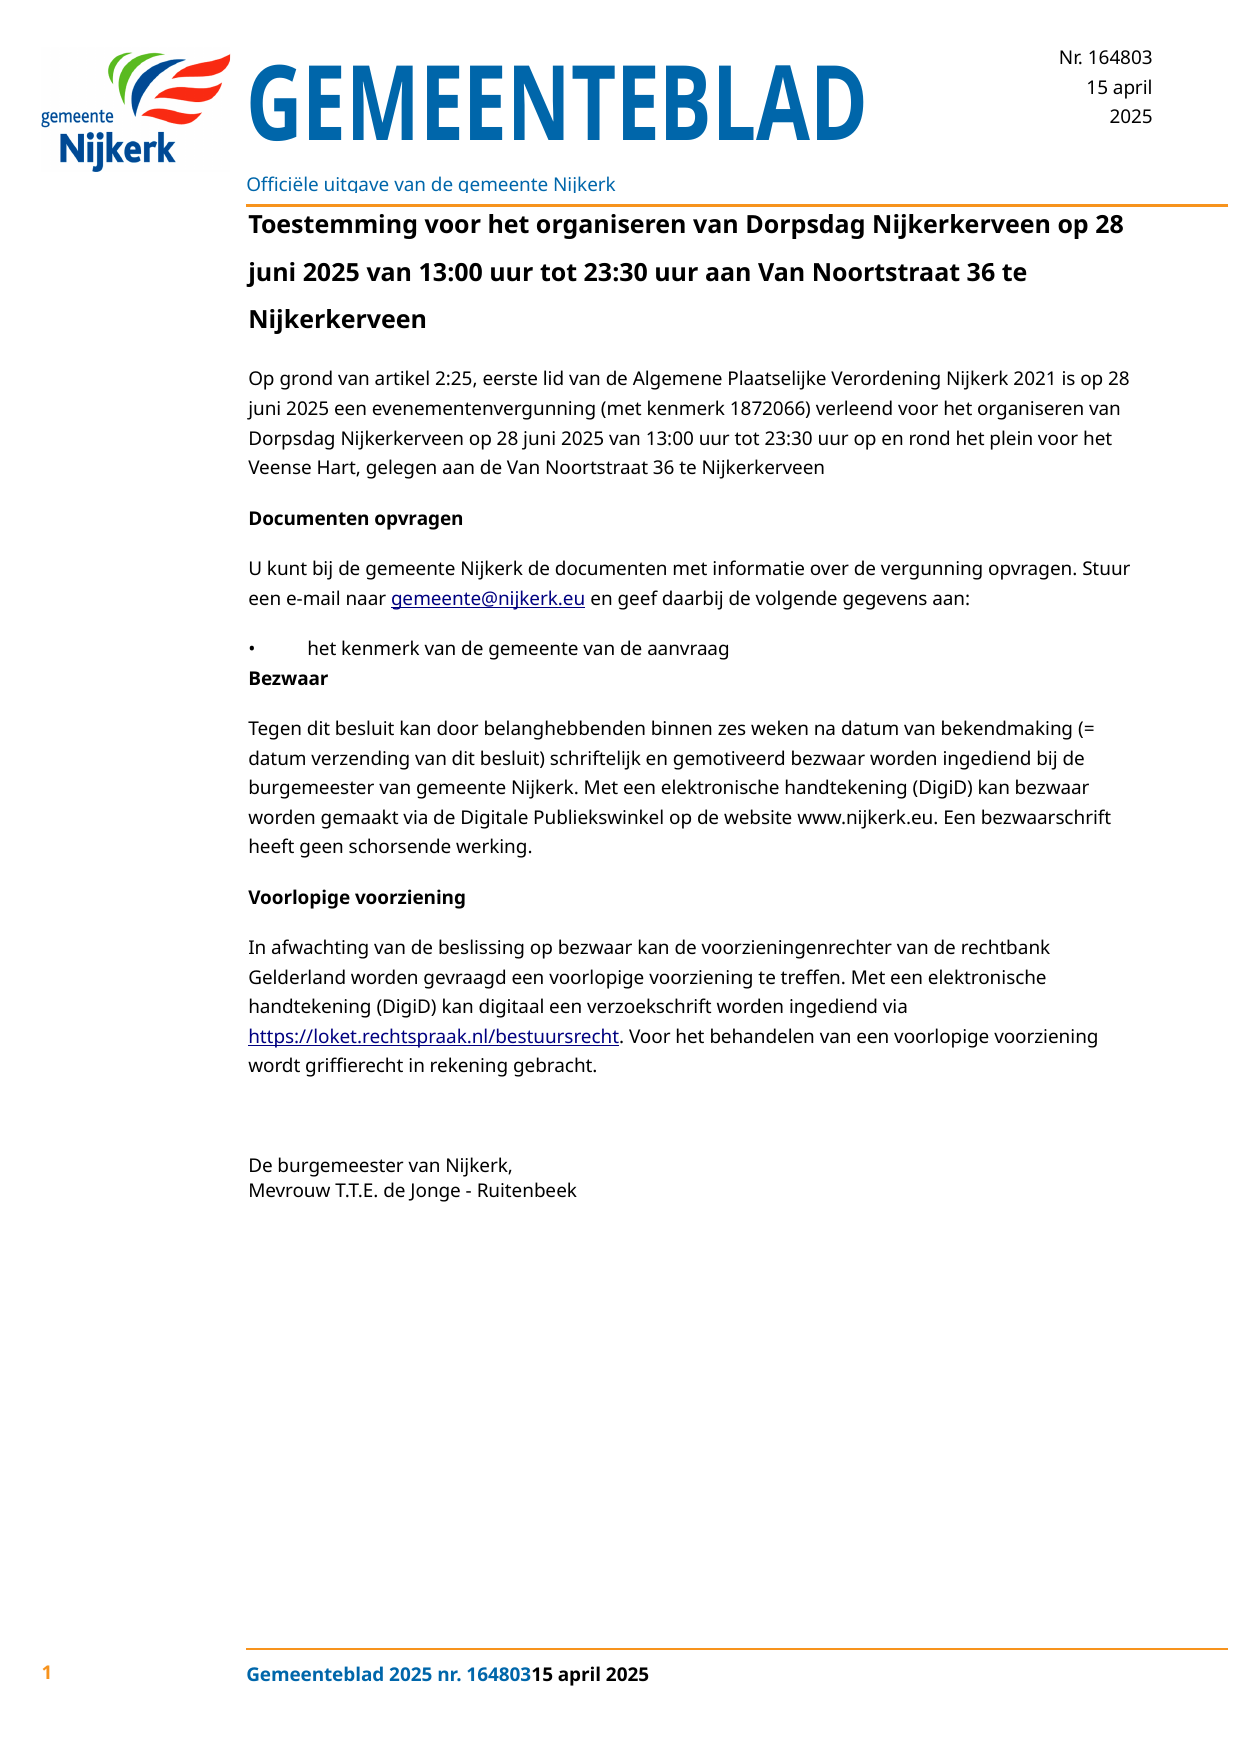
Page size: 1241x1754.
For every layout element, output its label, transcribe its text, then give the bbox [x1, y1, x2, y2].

text Mevrouw T.T.E. de Jonge - Ruitenbeek [248, 1178, 1152, 1203]
text In afwachting van de beslissing op bezwaar kan de voorzieningenrechter van de rechtbank Gelderland worden gevraagd een voorlopige voorziening te treffen. Met een elektronische handtekening (DigiD) kan digitaal een verzoekschrift worden ingediend via https://loket.rechtspraak.nl/bestuursrecht. Voor het behandelen van een voorlopige voorziening wordt griffierecht in rekening gebracht. [248, 934, 1152, 1078]
text Documenten opvragen [248, 505, 1152, 530]
list het kenmerk van de gemeente van de aanvraag [248, 635, 1152, 661]
text Tegen dit besluit kan door belanghebbenden binnen zes weken na datum van bekendmaking (= datum verzending van dit besluit) schriftelijk en gemotiveerd bezwaar worden ingediend bij de burgemeester van gemeente Nijkerk. Met een elektronische handtekening (DigiD) kan bezwaar worden gemaakt via de Digitale Publiekswinkel op de website www.nijkerk.eu. Een bezwaarschrift heeft geen schorsende werking. [248, 715, 1152, 859]
text Op grond van artikel 2:25, eerste lid van de Algemene Plaatselijke Verordening Nijkerk 2021 is op 28 juni 2025 een evenementenvergunning (met kenmerk 1872066) verleend voor het organiseren van Dorpsdag Nijkerkerveen op 28 juni 2025 van 13:00 uur tot 23:30 uur op en rond het plein voor het Veense Hart, gelegen aan de Van Noortstraat 36 te Nijkerkerveen [248, 366, 1152, 480]
text Toestemming voor het organiseren van Dorpsdag Nijkerkerveen op 28 juni 2025 van 13:00 uur tot 23:30 uur aan Van Noortstraat 36 te Nijkerkerveen [248, 207, 1152, 336]
text De burgemeester van Nijkerk, [248, 1152, 1152, 1178]
text Voorlopige voorziening [248, 884, 1152, 909]
text Bezwaar [248, 665, 1152, 690]
text U kunt bij de gemeente Nijkerk de documenten met informatie over de vergunning opvragen. Stuur een e-mail naar gemeente@nijkerk.eu en geef daarbij de volgende gegevens aan: [248, 555, 1152, 610]
picture [41, 47, 231, 172]
